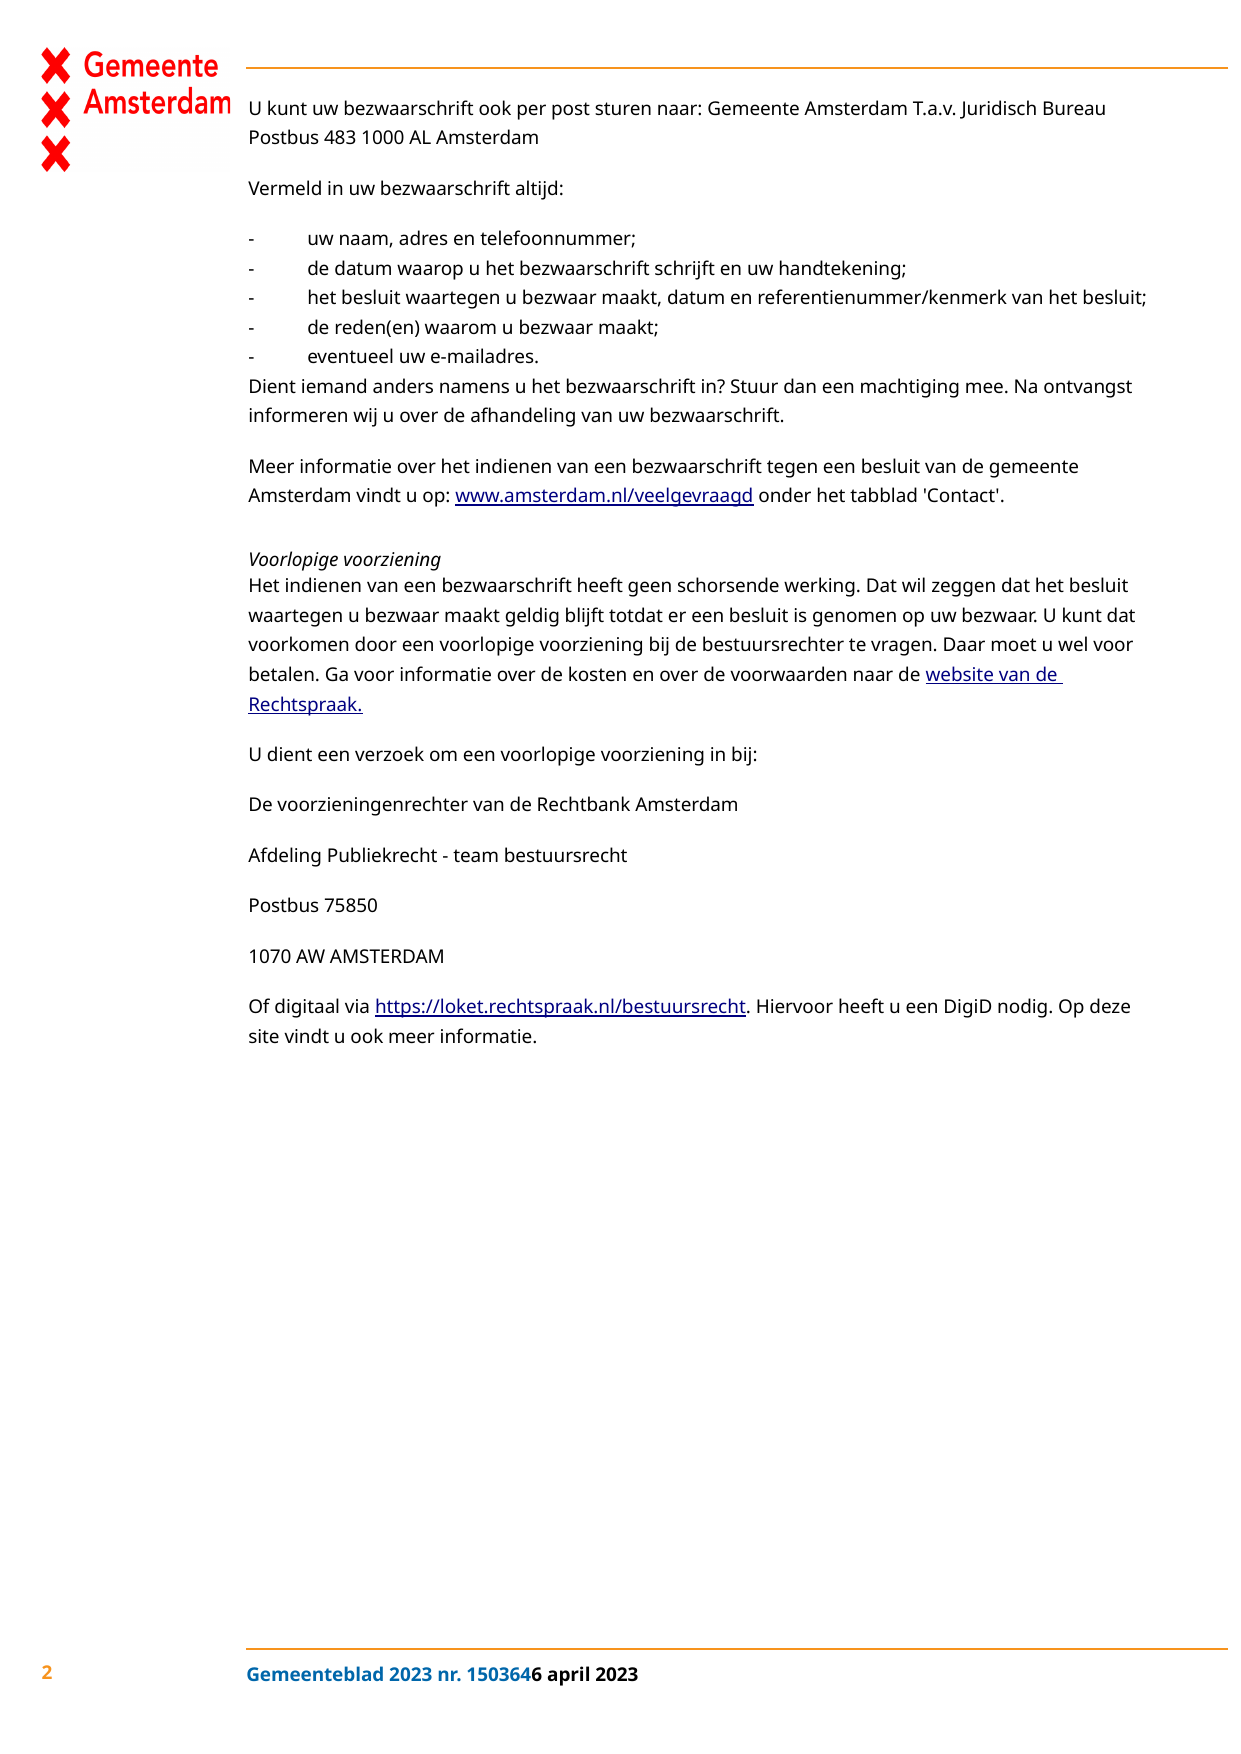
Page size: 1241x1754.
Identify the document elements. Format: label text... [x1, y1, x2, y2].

text Afdeling Publiekrecht - team bestuursrecht [248, 842, 1152, 868]
text Meer informatie over het indienen van een bezwaarschrift tegen een besluit van de gemeente Amsterdam vindt u op: www.amsterdam.nl/veelgevraagd onder het tabblad 'Contact'. [248, 453, 1152, 508]
text De voorzieningenrechter van de Rechtbank Amsterdam [248, 792, 1152, 817]
text Postbus 75850 [248, 892, 1152, 918]
text Of digitaal via https://loket.rechtspraak.nl/bestuursrecht. Hiervoor heeft u een DigiD nodig. Op deze site vindt u ook meer informatie. [248, 993, 1152, 1048]
text 1070 AW AMSTERDAM [248, 943, 1152, 968]
text Het indienen van een bezwaarschrift heeft geen schorsende werking. Dat wil zeggen dat het besluit waartegen u bezwaar maakt geldig blijft totdat er een besluit is genomen op uw bezwaar. U kunt dat voorkomen door een voorlopige voorziening bij de bestuursrechter te vragen. Daar moet u wel voor betalen. Ga voor informatie over de kosten en over de voorwaarden naar de website van de Rechtspraak. [248, 572, 1152, 716]
text Dient iemand anders namens u het bezwaarschrift in? Stuur dan een machtiging mee. Na ontvangst informeren wij u over de afhandeling van uw bezwaarschrift. [248, 373, 1152, 428]
picture [41, 47, 231, 172]
text U dient een verzoek om een voorlopige voorziening in bij: [248, 741, 1152, 767]
text Voorlopige voorziening [248, 547, 1152, 572]
list de datum waarop u het bezwaarschrift schrijft en uw handtekening; [248, 255, 1152, 281]
text U kunt uw bezwaarschrift ook per post sturen naar: Gemeente Amsterdam T.a.v. Juridisch Bureau Postbus 483 1000 AL Amsterdam [248, 95, 1152, 150]
list eventueel uw e-mailadres. [248, 343, 1152, 369]
text Vermeld in uw bezwaarschrift altijd: [248, 175, 1152, 201]
list het besluit waartegen u bezwaar maakt, datum en referentienummer/kenmerk van het besluit; [248, 284, 1152, 310]
list de reden(en) waarom u bezwaar maakt; [248, 314, 1152, 340]
list uw naam, adres en telefoonnummer; [248, 225, 1152, 251]
